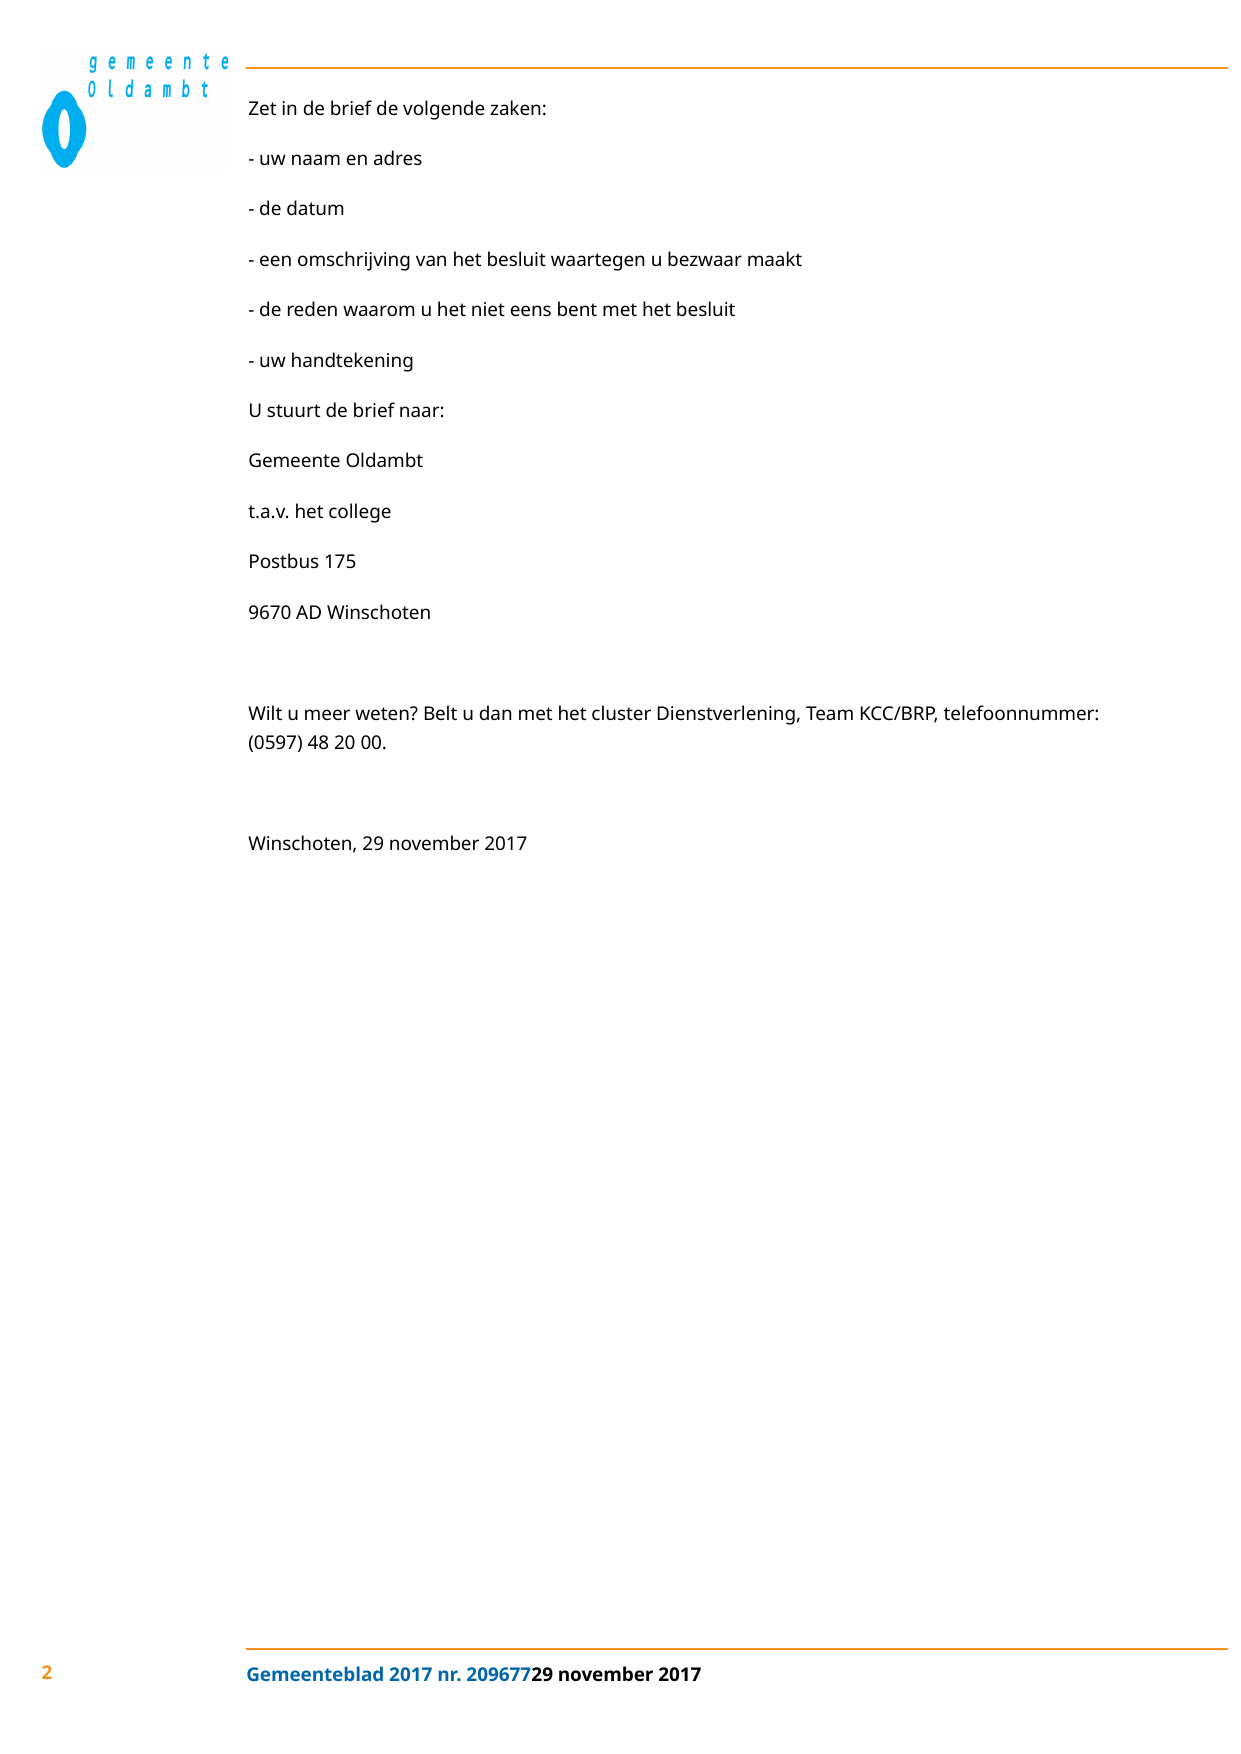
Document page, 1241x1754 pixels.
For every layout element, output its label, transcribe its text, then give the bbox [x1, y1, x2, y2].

text - uw handtekening [248, 347, 1152, 373]
text Zet in de brief de volgende zaken: [248, 95, 1152, 121]
text - uw naam en adres [248, 145, 1152, 171]
text - de reden waarom u het niet eens bent met het besluit [248, 296, 1152, 322]
text U stuurt de brief naar: [248, 397, 1152, 423]
text Wilt u meer weten? Belt u dan met het cluster Dienstverlening, Team KCC/BRP, telefoonnummer: (0597) 48 20 00. [248, 700, 1152, 755]
text t.a.v. het college [248, 498, 1152, 524]
text 9670 AD Winschoten [248, 599, 1152, 625]
text Winschoten, 29 november 2017 [248, 830, 1152, 856]
text - de datum [248, 196, 1152, 221]
picture [41, 47, 231, 172]
text - een omschrijving van het besluit waartegen u bezwaar maakt [248, 246, 1152, 272]
text Postbus 175 [248, 548, 1152, 574]
text Gemeente Oldambt [248, 448, 1152, 473]
